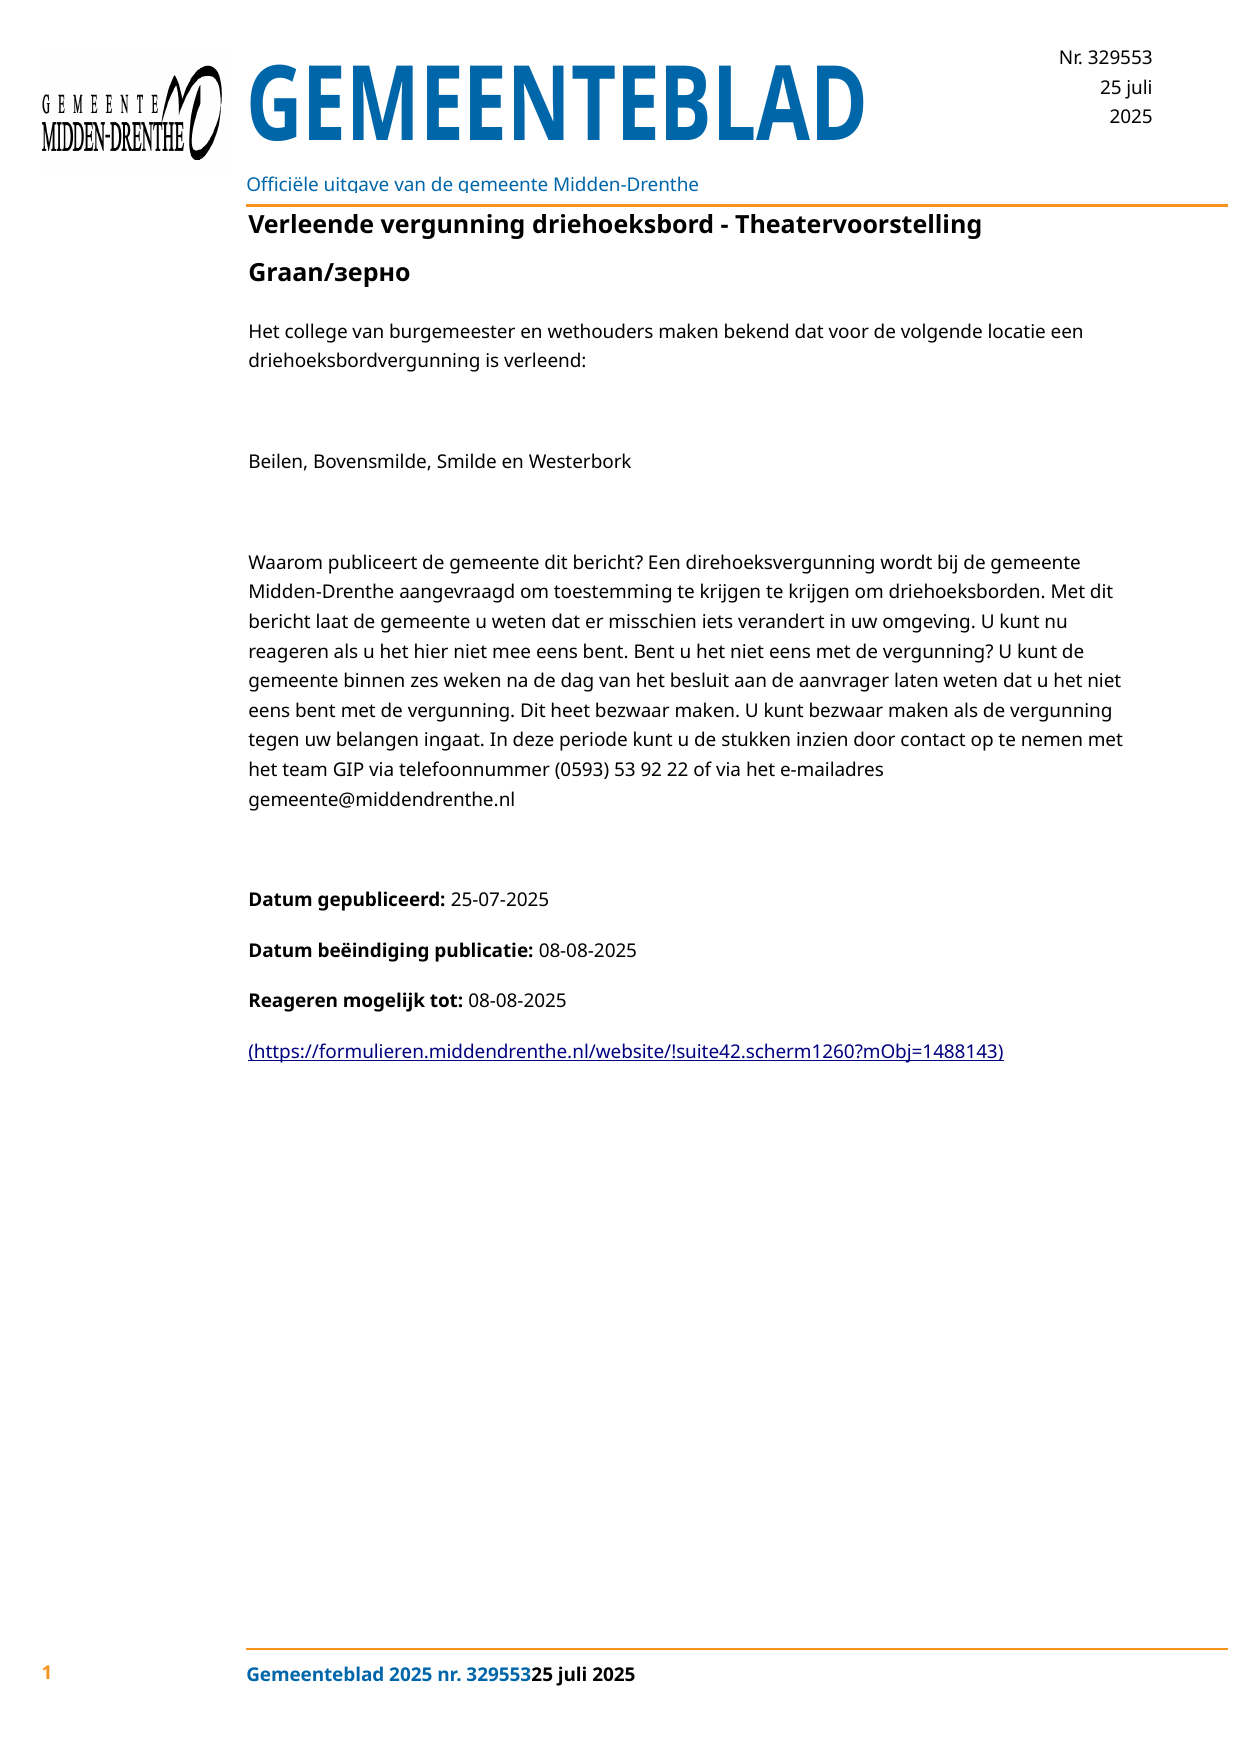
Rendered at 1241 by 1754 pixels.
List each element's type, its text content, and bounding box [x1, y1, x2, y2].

text Verleende vergunning driehoeksbord - Theatervoorstelling Graan/зерно [248, 207, 1152, 288]
picture [41, 47, 231, 172]
text Datum gepubliceerd: 25-07-2025 [248, 887, 1152, 912]
text Reageren mogelijk tot: 08-08-2025 [248, 987, 1152, 1013]
text Datum beëindiging publicatie: 08-08-2025 [248, 937, 1152, 963]
text Waarom publiceert de gemeente dit bericht? Een direhoeksvergunning wordt bij de gemeente Midden-Drenthe aangevraagd om toestemming te krijgen te krijgen om driehoeksborden. Met dit bericht laat de gemeente u weten dat er misschien iets verandert in uw omgeving. U kunt nu reageren als u het hier niet mee eens bent. Bent u het niet eens met de vergunning? U kunt de gemeente binnen zes weken na de dag van het besluit aan de aanvrager laten weten dat u het niet eens bent met de vergunning. Dit heet bezwaar maken. U kunt bezwaar maken als de vergunning tegen uw belangen ingaat. In deze periode kunt u de stukken inzien door contact op te nemen met het team GIP via telefoonnummer (0593) 53 92 22 of via het e-mailadres gemeente@middendrenthe.nl [248, 549, 1152, 812]
text (https://formulieren.middendrenthe.nl/website/!suite42.scherm1260?mObj=1488143) [248, 1038, 1152, 1064]
text Het college van burgemeester en wethouders maken bekend dat voor de volgende locatie een driehoeksbordvergunning is verleend: [248, 318, 1152, 373]
text Beilen, Bovensmilde, Smilde en Westerbork [248, 448, 1152, 474]
